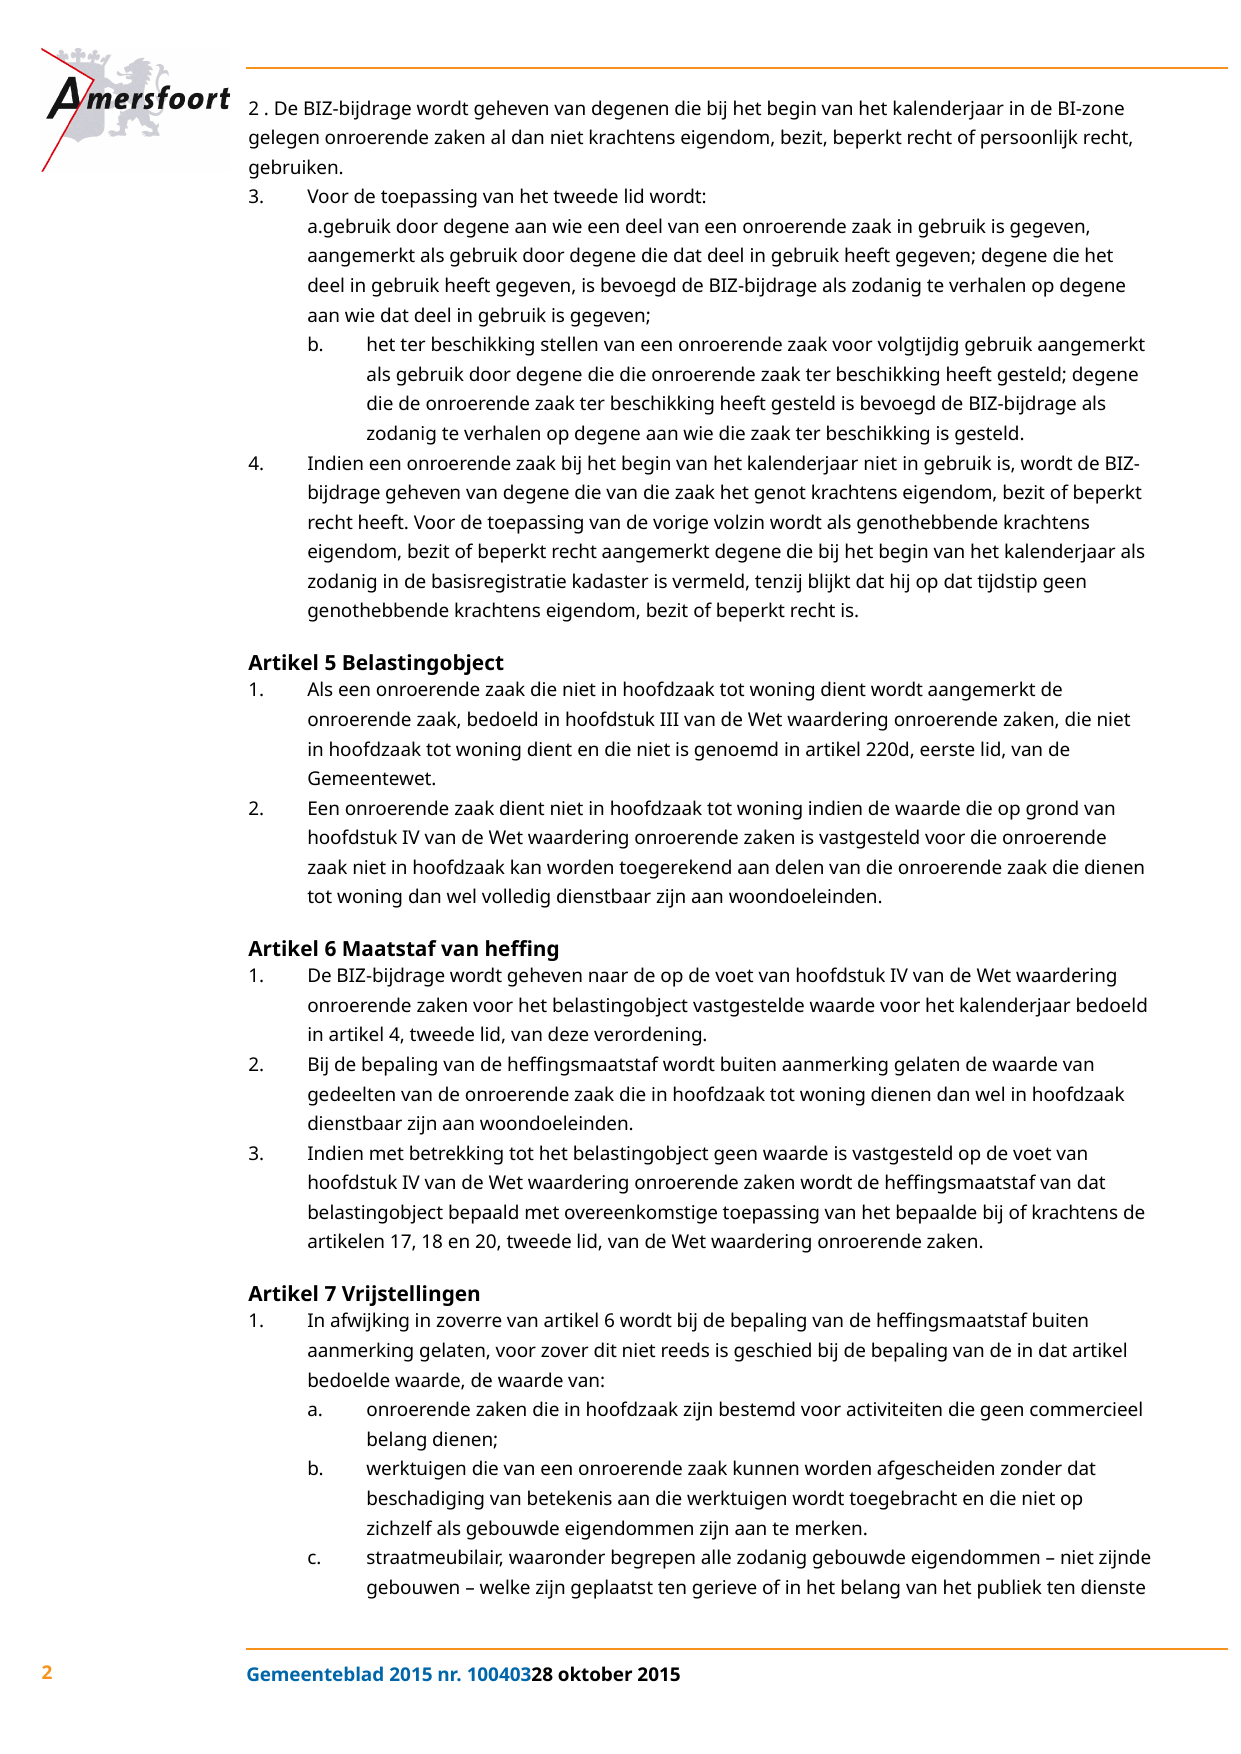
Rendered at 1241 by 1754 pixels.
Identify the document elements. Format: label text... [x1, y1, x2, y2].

list Bij de bepaling van de heffingsmaatstaf wordt buiten aanmerking gelaten de waarde van gedeelten van de onroerende zaak die in hoofdzaak tot woning dienen dan wel in hoofdzaak dienstbaar zijn aan woondoeleinden. [248, 1051, 1152, 1136]
list werktuigen die van een onroerende zaak kunnen worden afgescheiden zonder dat beschadiging van betekenis aan die werktuigen wordt toegebracht en die niet op zichzelf als gebouwde eigendommen zijn aan te merken. [307, 1456, 1152, 1540]
text 2 . De BIZ-bijdrage wordt geheven van degenen die bij het begin van het kalenderjaar in de BI-zone gelegen onroerende zaken al dan niet krachtens eigendom, bezit, beperkt recht of persoonlijk recht, gebruiken. [248, 95, 1152, 180]
list onroerende zaken die in hoofdzaak zijn bestemd voor activiteiten die geen commercieel belang dienen; [307, 1396, 1152, 1452]
list straatmeubilair, waaronder begrepen alle zodanig gebouwde eigendommen – niet zijnde gebouwen – welke zijn geplaatst ten gerieve of in het belang van het publiek ten dienste [307, 1544, 1152, 1599]
list De BIZ-bijdrage wordt geheven naar de op de voet van hoofdstuk IV van de Wet waardering onroerende zaken voor het belastingobject vastgestelde waarde voor het kalenderjaar bedoeld in artikel 4, tweede lid, van deze verordening. [248, 962, 1152, 1047]
text Artikel 5 Belastingobject [248, 648, 1152, 677]
list Indien een onroerende zaak bij het begin van het kalenderjaar niet in gebruik is, wordt de BIZ-bijdrage geheven van degene die van die zaak het genot krachtens eigendom, bezit of beperkt recht heeft. Voor de toepassing van de vorige volzin wordt als genothebbende krachtens eigendom, bezit of beperkt recht aangemerkt degene die bij het begin van het kalenderjaar als zodanig in de basisregistratie kadaster is vermeld, tenzij blijkt dat hij op dat tijdstip geen genothebbende krachtens eigendom, bezit of beperkt recht is. [248, 450, 1152, 623]
list Indien met betrekking tot het belastingobject geen waarde is vastgesteld op de voet van hoofdstuk IV van de Wet waardering onroerende zaken wordt de heffingsmaatstaf van dat belastingobject bepaald met overeenkomstige toepassing van het bepaalde bij of krachtens de artikelen 17, 18 en 20, tweede lid, van de Wet waardering onroerende zaken. [248, 1140, 1152, 1254]
list Voor de toepassing van het tweede lid wordt: [248, 183, 1152, 209]
list Een onroerende zaak dient niet in hoofdzaak tot woning indien de waarde die op grond van hoofdstuk IV van de Wet waardering onroerende zaken is vastgesteld voor die onroerende zaak niet in hoofdzaak kan worden toegerekend aan delen van die onroerende zaak die dienen tot woning dan wel volledig dienstbaar zijn aan woondoeleinden. [248, 795, 1152, 909]
list Als een onroerende zaak die niet in hoofdzaak tot woning dient wordt aangemerkt de onroerende zaak, bedoeld in hoofdstuk III van de Wet waardering onroerende zaken, die niet in hoofdzaak tot woning dient en die niet is genoemd in artikel 220d, eerste lid, van de Gemeentewet. [248, 677, 1152, 791]
picture [41, 47, 231, 172]
list In afwijking in zoverre van artikel 6 wordt bij de bepaling van de heffingsmaatstaf buiten aanmerking gelaten, voor zover dit niet reeds is geschied bij de bepaling van de in dat artikel bedoelde waarde, de waarde van: [248, 1308, 1152, 1392]
list het ter beschikking stellen van een onroerende zaak voor volgtijdig gebruik aangemerkt als gebruik door degene die die onroerende zaak ter beschikking heeft gesteld; degene die de onroerende zaak ter beschikking heeft gesteld is bevoegd de BIZ-bijdrage als zodanig te verhalen op degene aan wie die zaak ter beschikking is gesteld. [307, 331, 1152, 446]
text Artikel 6 Maatstaf van heffing [248, 934, 1152, 962]
list a.gebruik door degene aan wie een deel van een onroerende zaak in gebruik is gegeven, aangemerkt als gebruik door degene die dat deel in gebruik heeft gegeven; degene die het deel in gebruik heeft gegeven, is bevoegd de BIZ-bijdrage als zodanig te verhalen op degene aan wie dat deel in gebruik is gegeven; [248, 213, 1152, 328]
text Artikel 7 Vrijstellingen [248, 1279, 1152, 1308]
